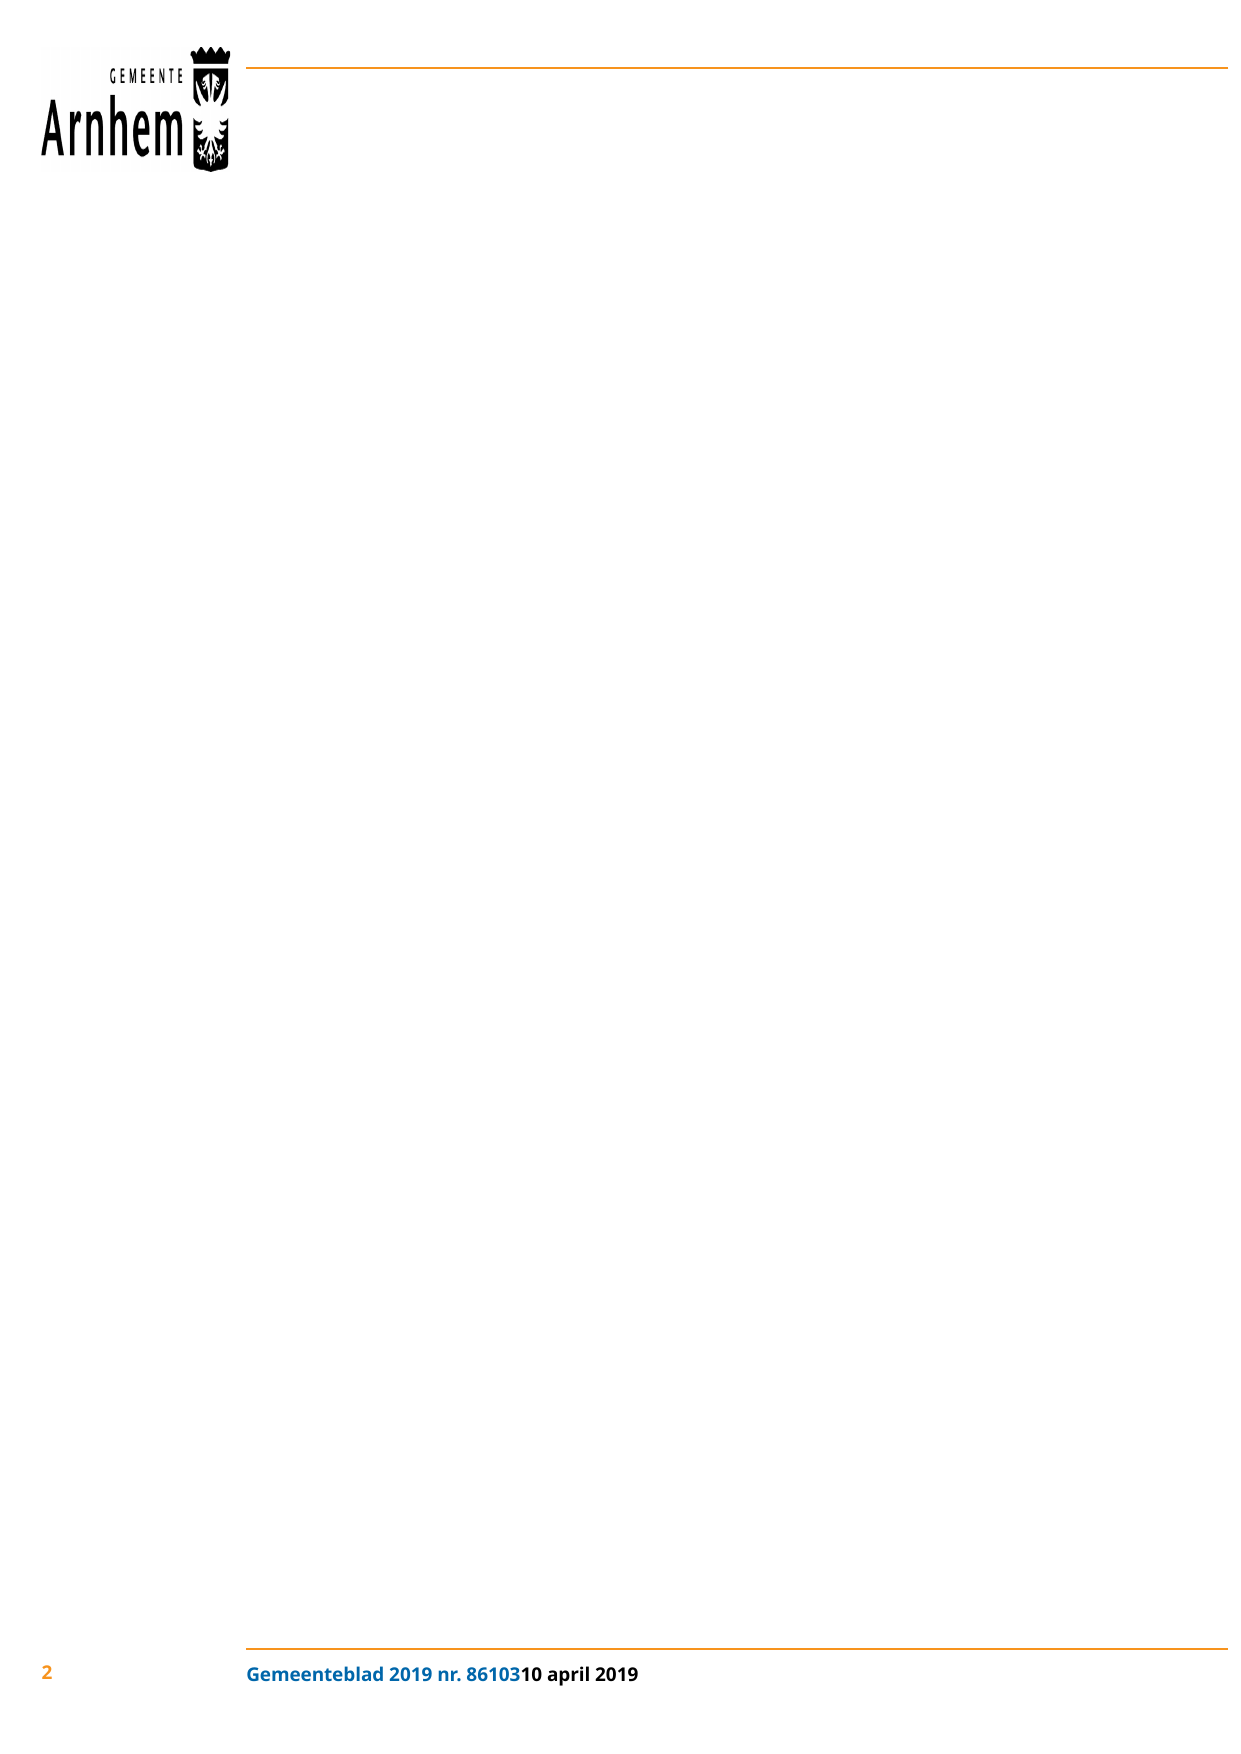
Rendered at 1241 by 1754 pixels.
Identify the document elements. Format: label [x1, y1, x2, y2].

picture [41, 47, 231, 172]
